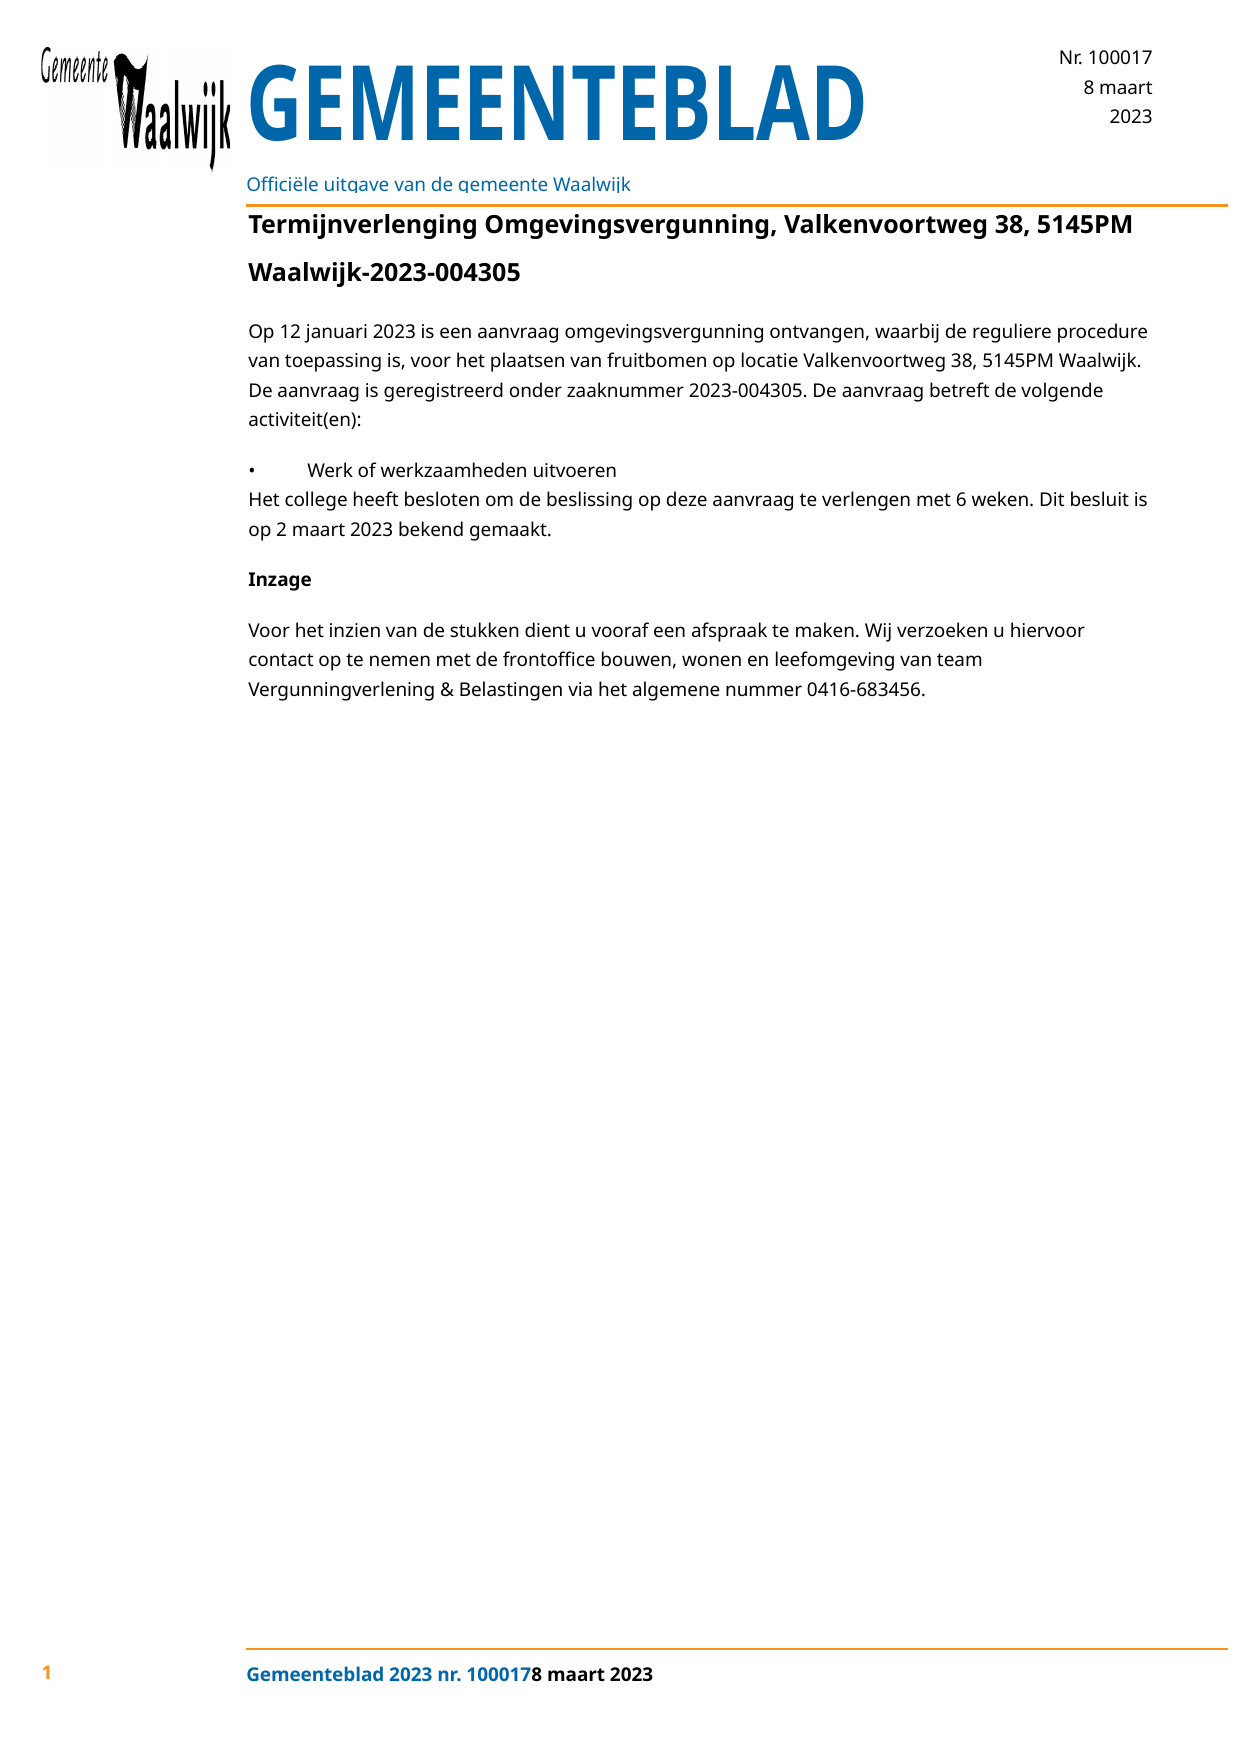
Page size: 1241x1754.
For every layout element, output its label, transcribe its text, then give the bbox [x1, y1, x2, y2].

text Voor het inzien van de stukken dient u vooraf een afspraak te maken. Wij verzoeken u hiervoor contact op te nemen met de frontoffice bouwen, wonen en leefomgeving van team Vergunningverlening & Belastingen via het algemene nummer 0416-683456. [248, 617, 1152, 702]
picture [41, 47, 231, 172]
list Werk of werkzaamheden uitvoeren [248, 457, 1152, 483]
text Inzage [248, 567, 1152, 592]
text Het college heeft besloten om de beslissing op deze aanvraag te verlengen met 6 weken. Dit besluit is op 2 maart 2023 bekend gemaakt. [248, 487, 1152, 542]
text Termijnverlenging Omgevingsvergunning, Valkenvoortweg 38, 5145PM Waalwijk-2023-004305 [248, 207, 1152, 288]
text Op 12 januari 2023 is een aanvraag omgevingsvergunning ontvangen, waarbij de reguliere procedure van toepassing is, voor het plaatsen van fruitbomen op locatie Valkenvoortweg 38, 5145PM Waalwijk. De aanvraag is geregistreerd onder zaaknummer 2023-004305. De aanvraag betreft de volgende activiteit(en): [248, 318, 1152, 432]
